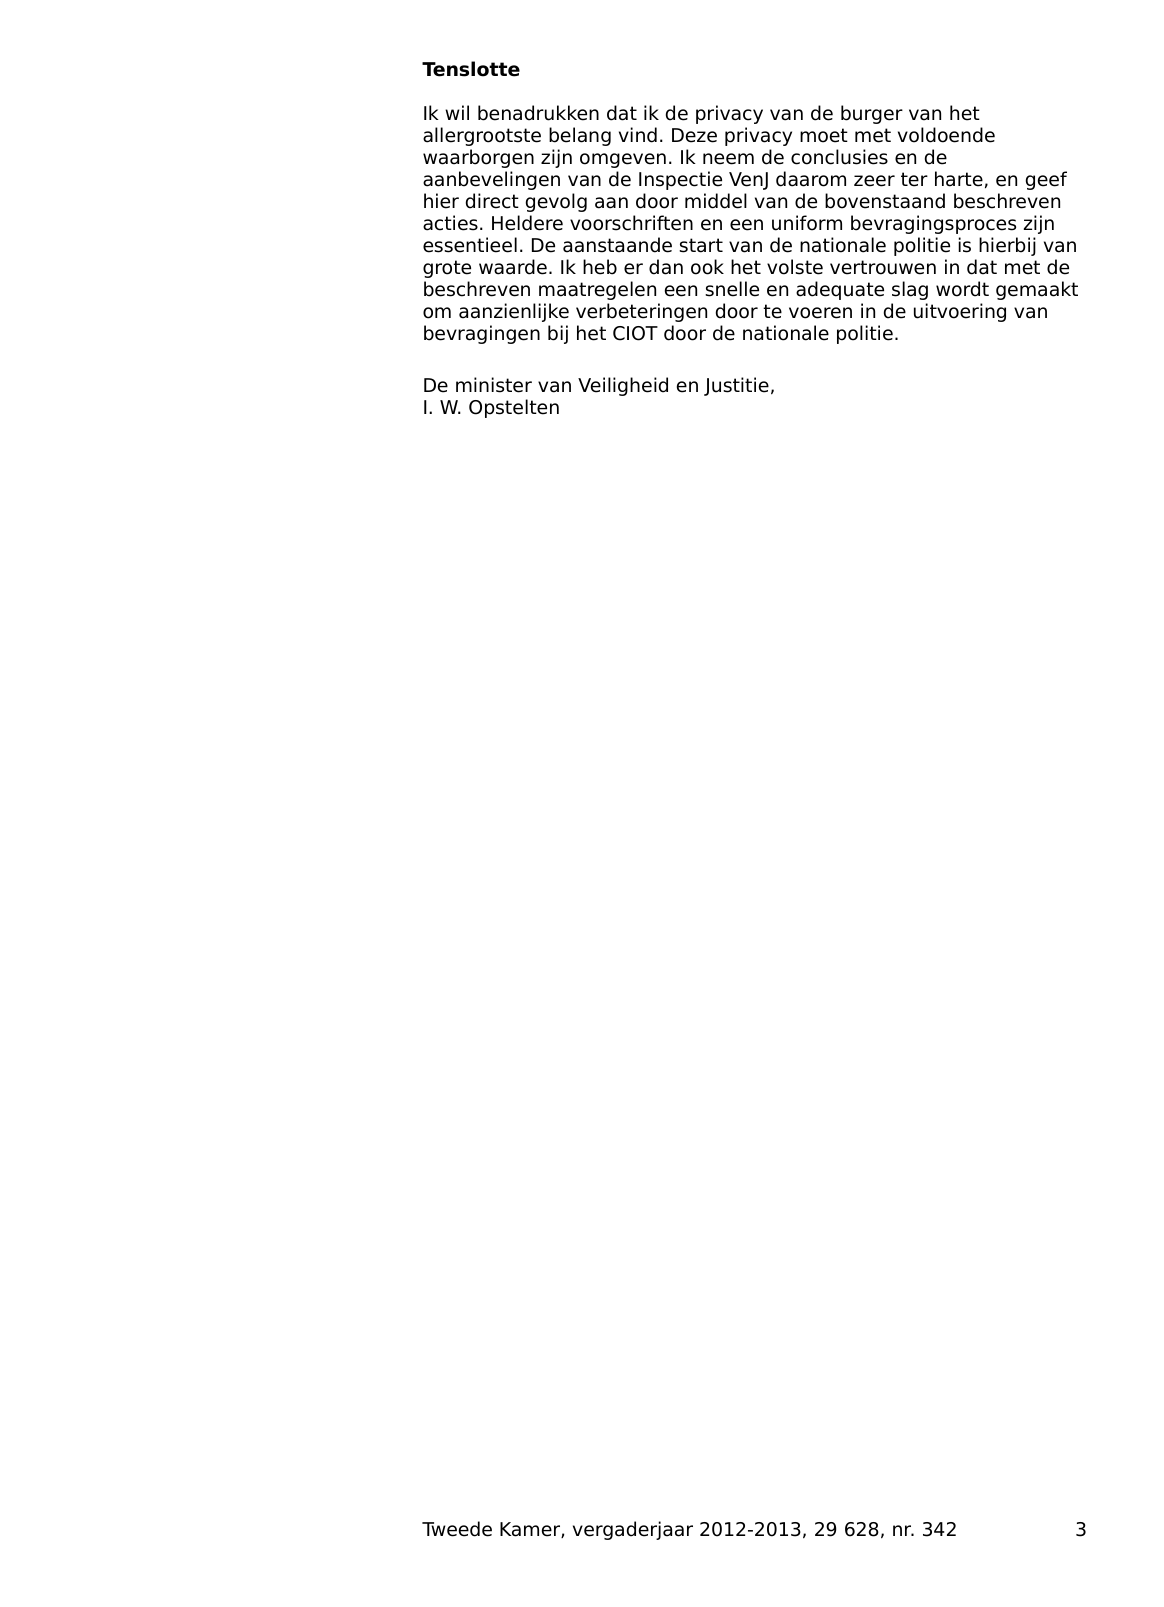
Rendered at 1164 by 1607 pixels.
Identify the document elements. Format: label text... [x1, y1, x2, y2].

text De minister van Veiligheid en Justitie, I. W. Opstelten [422, 375, 1087, 419]
subtitle Tenslotte [422, 59, 1087, 81]
text Ik wil benadrukken dat ik de privacy van de burger van het allergrootste belang vind. Deze privacy moet met voldoende waarborgen zijn omgeven. Ik neem de conclusies en de aanbevelingen van de Inspectie VenJ daarom zeer ter harte, en geef hier direct gevolg aan door middel van de bovenstaand beschreven acties. Heldere voorschriften en een uniform bevragingsproces zijn essentieel. De aanstaande start van de nationale politie is hierbij van grote waarde. Ik heb er dan ook het volste vertrouwen in dat met de beschreven maatregelen een snelle en adequate slag wordt gemaakt om aanzienlijke verbeteringen door te voeren in de uitvoering van bevragingen bij het CIOT door de nationale politie. [422, 103, 1087, 345]
